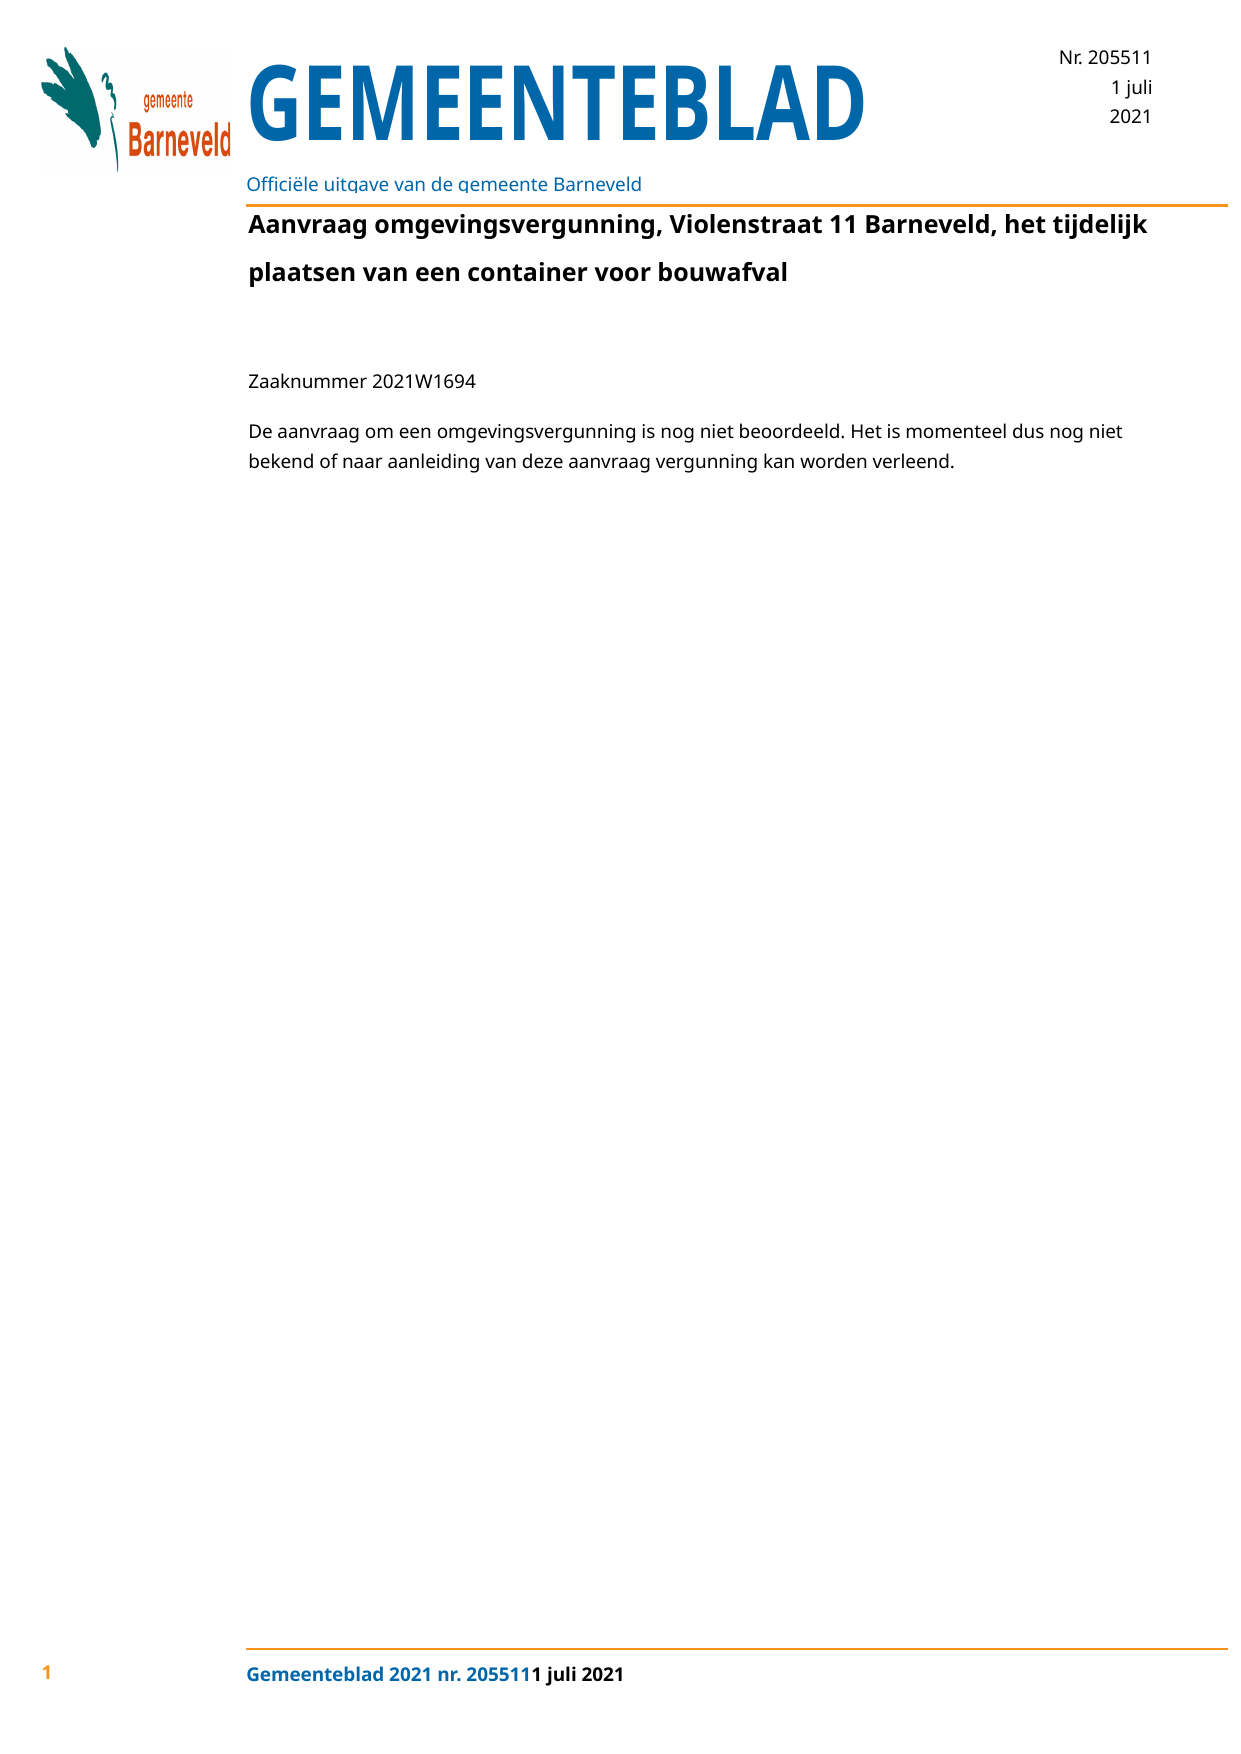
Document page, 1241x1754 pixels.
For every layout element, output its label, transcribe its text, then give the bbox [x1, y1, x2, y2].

picture [41, 47, 231, 172]
text De aanvraag om een omgevingsvergunning is nog niet beoordeeld. Het is momenteel dus nog niet bekend of naar aanleiding van deze aanvraag vergunning kan worden verleend. [248, 419, 1152, 474]
text Zaaknummer 2021W1694 [248, 368, 1152, 394]
text Aanvraag omgevingsvergunning, Violenstraat 11 Barneveld, het tijdelijk plaatsen van een container voor bouwafval [248, 207, 1152, 288]
